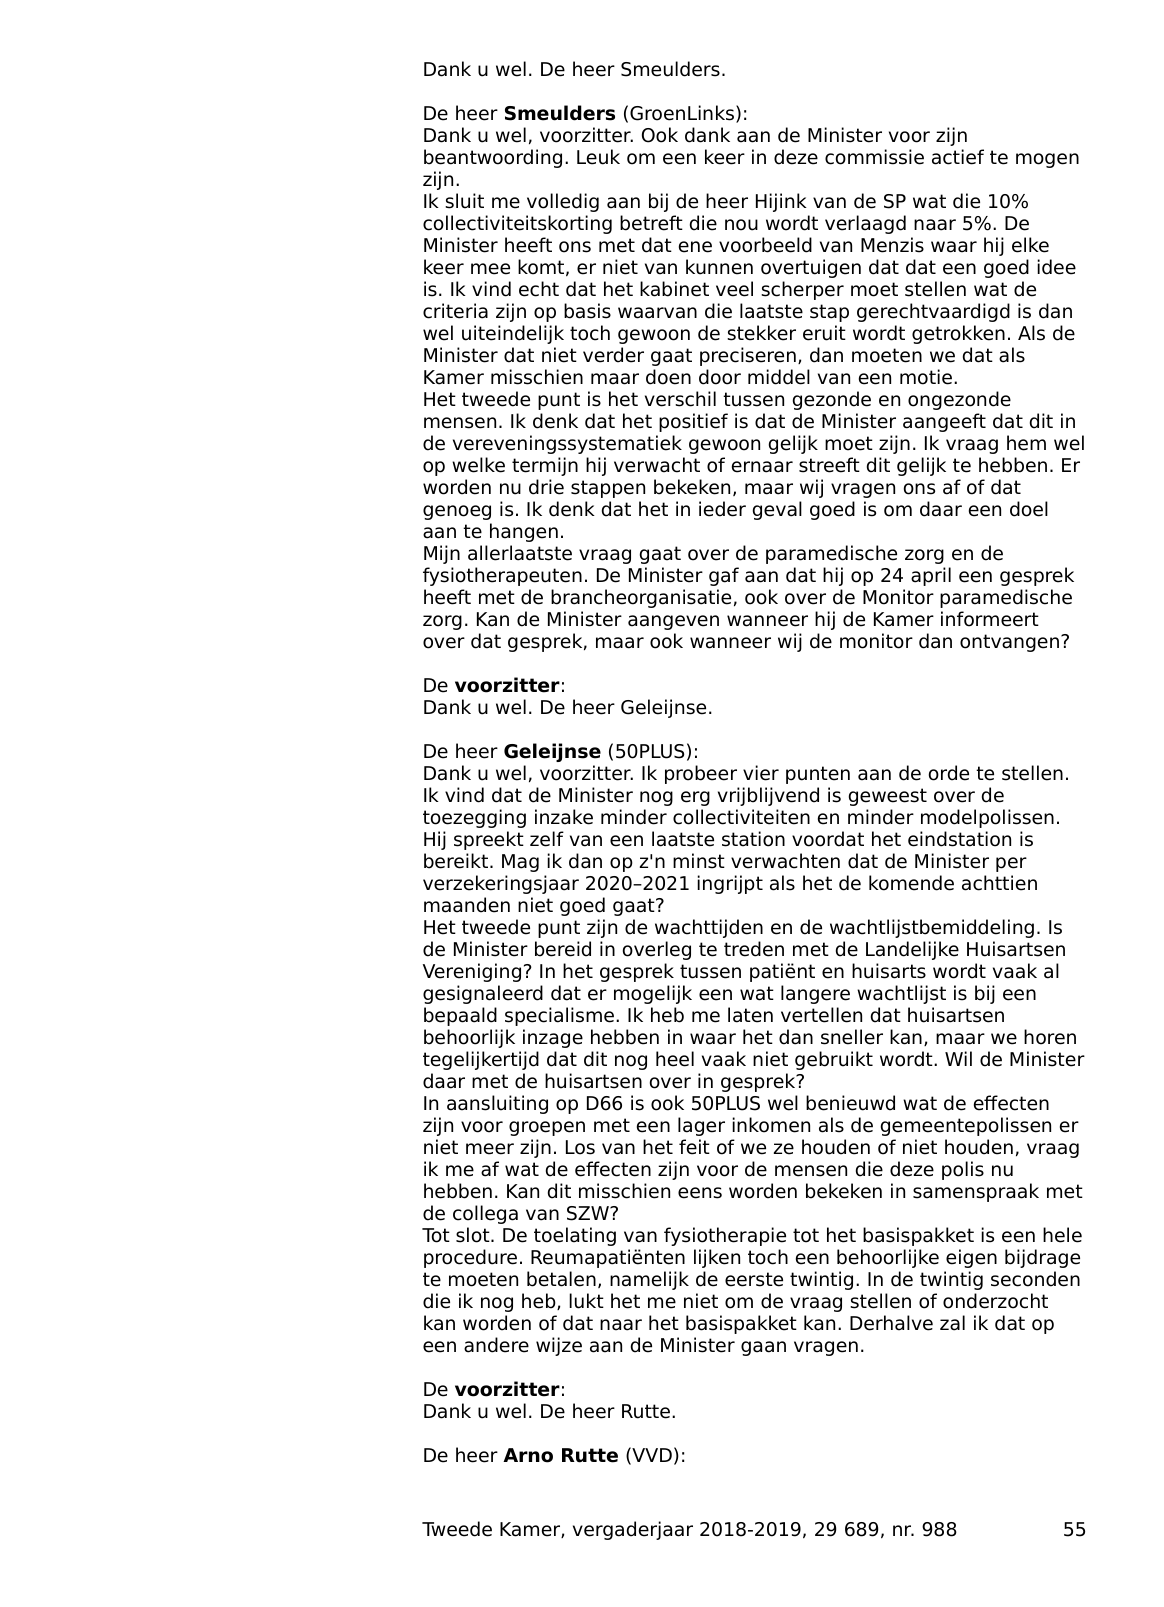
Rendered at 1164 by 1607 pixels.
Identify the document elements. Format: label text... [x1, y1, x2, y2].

text De voorzitter: [422, 1379, 1087, 1401]
text Tot slot. De toelating van fysiotherapie tot het basispakket is een hele procedure. Reumapatiënten lijken toch een behoorlijke eigen bijdrage te moeten betalen, namelijk de eerste twintig. In de twintig seconden die ik nog heb, lukt het me niet om de vraag stellen of onderzocht kan worden of dat naar het basispakket kan. Derhalve zal ik dat op een andere wijze aan de Minister gaan vragen. [422, 1224, 1087, 1356]
text Het tweede punt is het verschil tussen gezonde en ongezonde mensen. Ik denk dat het positief is dat de Minister aangeeft dat dit in de vereveningssystematiek gewoon gelijk moet zijn. Ik vraag hem wel op welke termijn hij verwacht of ernaar streeft dit gelijk te hebben. Er worden nu drie stappen bekeken, maar wij vragen ons af of dat genoeg is. Ik denk dat het in ieder geval goed is om daar een doel aan te hangen. [422, 389, 1087, 543]
text De heer Geleijnse (50PLUS): [422, 741, 1087, 763]
text Dank u wel. De heer Smeulders. [422, 59, 1087, 81]
text Mijn allerlaatste vraag gaat over de paramedische zorg en de fysiotherapeuten. De Minister gaf aan dat hij op 24 april een gesprek heeft met de brancheorganisatie, ook over de Monitor paramedische zorg. Kan de Minister aangeven wanneer hij de Kamer informeert over dat gesprek, maar ook wanneer wij de monitor dan ontvangen? [422, 543, 1087, 653]
text De heer Smeulders (GroenLinks): [422, 103, 1087, 125]
text Ik sluit me volledig aan bij de heer Hijink van de SP wat die 10% collectiviteitskorting betreft die nou wordt verlaagd naar 5%. De Minister heeft ons met dat ene voorbeeld van Menzis waar hij elke keer mee komt, er niet van kunnen overtuigen dat dat een goed idee is. Ik vind echt dat het kabinet veel scherper moet stellen wat de criteria zijn op basis waarvan die laatste stap gerechtvaardigd is dan wel uiteindelijk toch gewoon de stekker eruit wordt getrokken. Als de Minister dat niet verder gaat preciseren, dan moeten we dat als Kamer misschien maar doen door middel van een motie. [422, 191, 1087, 389]
text Het tweede punt zijn de wachttijden en de wachtlijstbemiddeling. Is de Minister bereid in overleg te treden met de Landelijke Huisartsen Vereniging? In het gesprek tussen patiënt en huisarts wordt vaak al gesignaleerd dat er mogelijk een wat langere wachtlijst is bij een bepaald specialisme. Ik heb me laten vertellen dat huisartsen behoorlijk inzage hebben in waar het dan sneller kan, maar we horen tegelijkertijd dat dit nog heel vaak niet gebruikt wordt. Wil de Minister daar met de huisartsen over in gesprek? [422, 917, 1087, 1093]
text De heer Arno Rutte (VVD): [422, 1445, 1087, 1467]
text Dank u wel, voorzitter. Ik probeer vier punten aan de orde te stellen. Ik vind dat de Minister nog erg vrijblijvend is geweest over de toezegging inzake minder collectiviteiten en minder modelpolissen. Hij spreekt zelf van een laatste station voordat het eindstation is bereikt. Mag ik dan op z'n minst verwachten dat de Minister per verzekeringsjaar 2020–2021 ingrijpt als het de komende achttien maanden niet goed gaat? [422, 763, 1087, 917]
text Dank u wel. De heer Rutte. [422, 1401, 1087, 1423]
text De voorzitter: [422, 675, 1087, 697]
text Dank u wel. De heer Geleijnse. [422, 697, 1087, 719]
text In aansluiting op D66 is ook 50PLUS wel benieuwd wat de effecten zijn voor groepen met een lager inkomen als de gemeentepolissen er niet meer zijn. Los van het feit of we ze houden of niet houden, vraag ik me af wat de effecten zijn voor de mensen die deze polis nu hebben. Kan dit misschien eens worden bekeken in samenspraak met de collega van SZW? [422, 1093, 1087, 1224]
text Dank u wel, voorzitter. Ook dank aan de Minister voor zijn beantwoording. Leuk om een keer in deze commissie actief te mogen zijn. [422, 125, 1087, 191]
